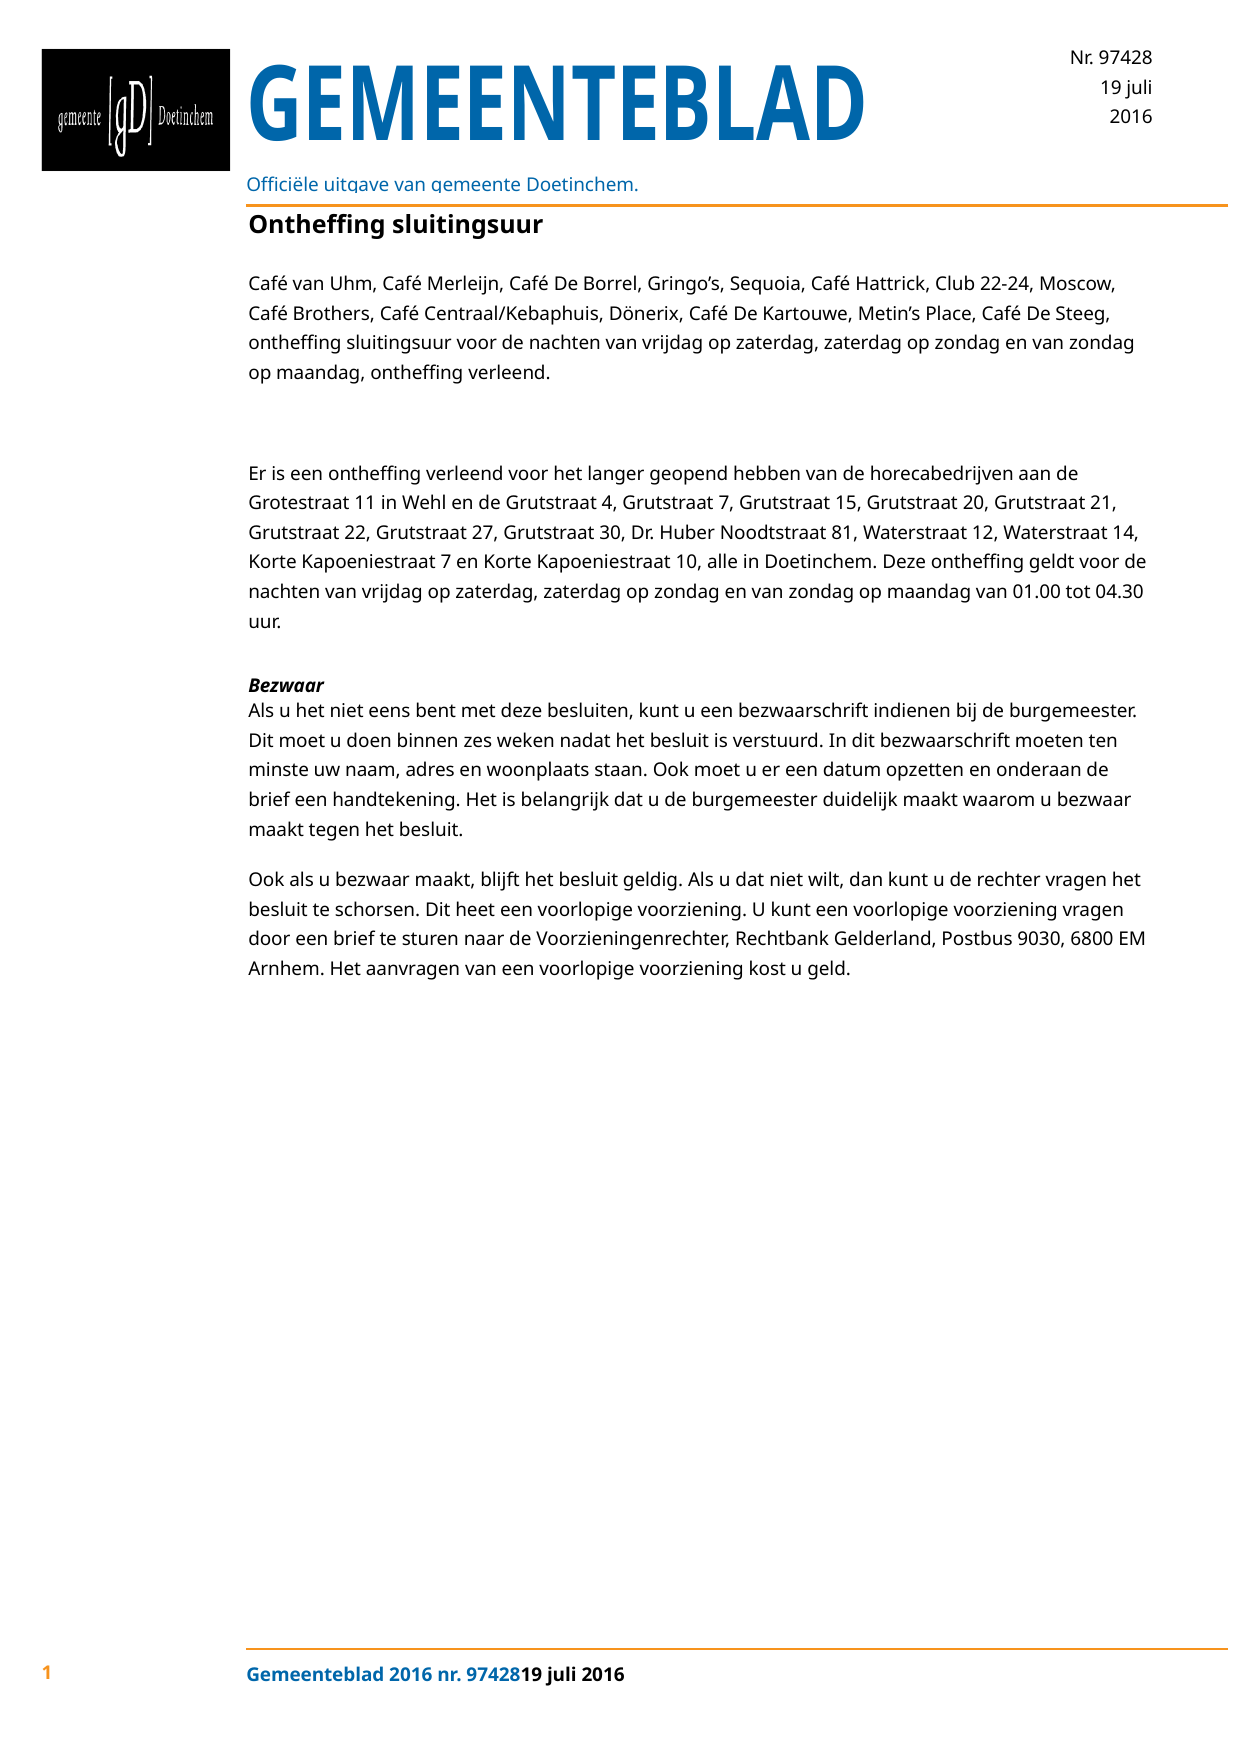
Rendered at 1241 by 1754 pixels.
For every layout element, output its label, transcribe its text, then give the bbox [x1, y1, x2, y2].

text Ook als u bezwaar maakt, blijft het besluit geldig. Als u dat niet wilt, dan kunt u de rechter vragen het besluit te schorsen. Dit heet een voorlopige voorziening. U kunt een voorlopige voorziening vragen door een brief te sturen naar de Voorzieningenrechter, Rechtbank Gelderland, Postbus 9030, 6800 EM Arnhem. Het aanvragen van een voorlopige voorziening kost u geld. [248, 866, 1152, 981]
text Als u het niet eens bent met deze besluiten, kunt u een bezwaarschrift indienen bij de burgemeester. Dit moet u doen binnen zes weken nadat het besluit is verstuurd. In dit bezwaarschrift moeten ten minste uw naam, adres en woonplaats staan. Ook moet u er een datum opzetten en onderaan de brief een handtekening. Het is belangrijk dat u de burgemeester duidelijk maakt waarom u bezwaar maakt tegen het besluit. [248, 697, 1152, 842]
text Ontheffing sluitingsuur [248, 207, 1152, 241]
text Café van Uhm, Café Merleijn, Café De Borrel, Gringo’s, Sequoia, Café Hattrick, Club 22-24, Moscow, Café Brothers, Café Centraal/Kebaphuis, Dönerix, Café De Kartouwe, Metin’s Place, Café De Steeg, ontheffing sluitingsuur voor de nachten van vrijdag op zaterdag, zaterdag op zondag en van zondag op maandag, ontheffing verleend. [248, 270, 1152, 385]
text Er is een ontheffing verleend voor het langer geopend hebben van de horecabedrijven aan de Grotestraat 11 in Wehl en de Grutstraat 4, Grutstraat 7, Grutstraat 15, Grutstraat 20, Grutstraat 21, Grutstraat 22, Grutstraat 27, Grutstraat 30, Dr. Huber Noodtstraat 81, Waterstraat 12, Waterstraat 14, Korte Kapoeniestraat 7 en Korte Kapoeniestraat 10, alle in Doetinchem. Deze ontheffing geldt voor de nachten van vrijdag op zaterdag, zaterdag op zondag en van zondag op maandag van 01.00 tot 04.30 uur. [248, 460, 1152, 633]
text Bezwaar [248, 672, 1152, 697]
picture [41, 47, 231, 172]
